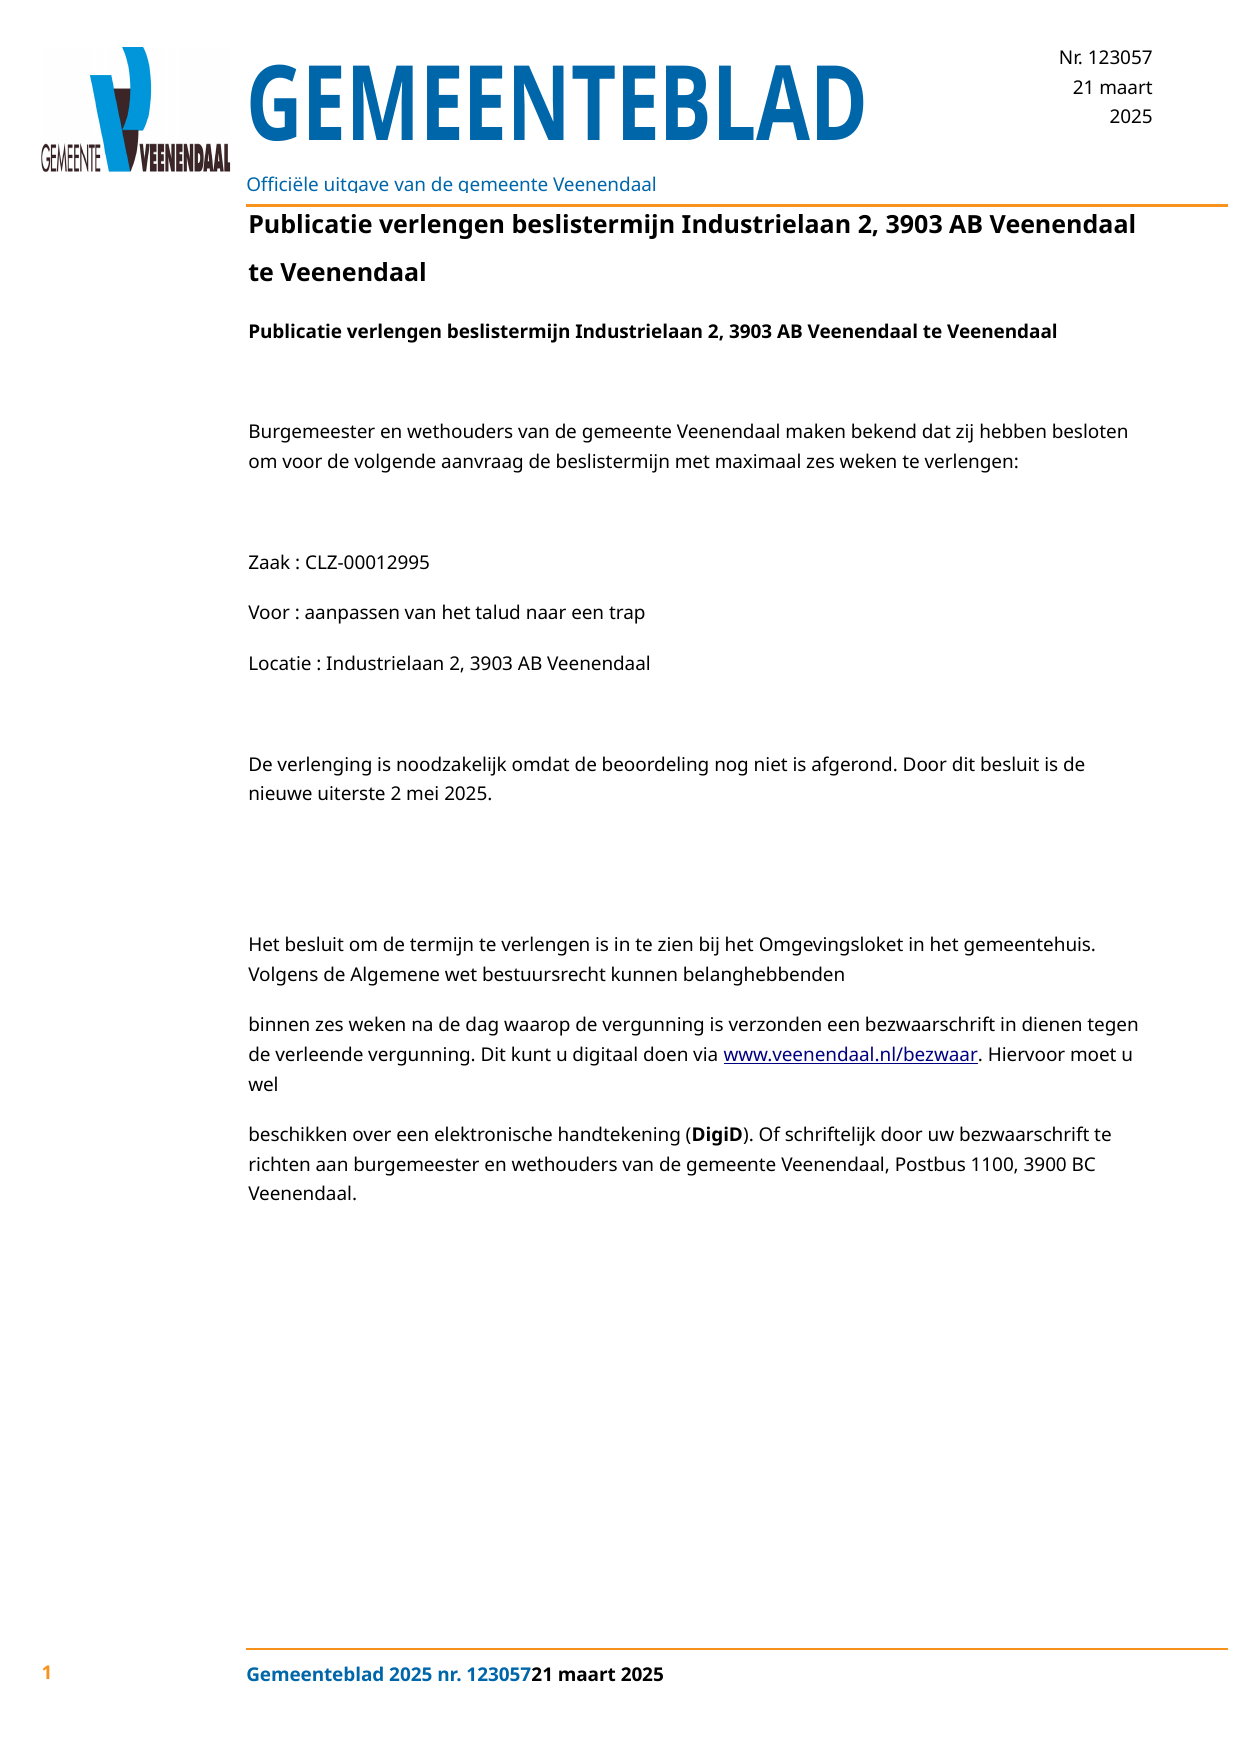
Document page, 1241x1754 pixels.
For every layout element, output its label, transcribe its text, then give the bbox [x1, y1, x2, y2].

text beschikken over een elektronische handtekening (DigiD). Of schriftelijk door uw bezwaarschrift te richten aan burgemeester en wethouders van de gemeente Veenendaal, Postbus 1100, 3900 BC Veenendaal. [248, 1121, 1152, 1206]
text Zaak : CLZ-00012995 [248, 549, 1152, 575]
text Publicatie verlengen beslistermijn Industrielaan 2, 3903 AB Veenendaal te Veenendaal [248, 318, 1152, 344]
text De verlenging is noodzakelijk omdat de beoordeling nog niet is afgerond. Door dit besluit is de nieuwe uiterste 2 mei 2025. [248, 751, 1152, 806]
text Het besluit om de termijn te verlengen is in te zien bij het Omgevingsloket in het gemeentehuis. Volgens de Algemene wet bestuursrecht kunnen belanghebbenden [248, 932, 1152, 987]
picture [41, 47, 130, 172]
text Burgemeester en wethouders van de gemeente Veenendaal maken bekend dat zij hebben besloten om voor de volgende aanvraag de beslistermijn met maximaal zes weken te verlengen: [248, 419, 1152, 474]
text Locatie : Industrielaan 2, 3903 AB Veenendaal [248, 650, 1152, 676]
text Voor : aanpassen van het talud naar een trap [248, 599, 1152, 625]
picture [123, 47, 231, 172]
text binnen zes weken na de dag waarop de vergunning is verzonden een bezwaarschrift in dienen tegen de verleende vergunning. Dit kunt u digitaal doen via www.veenendaal.nl/bezwaar. Hiervoor moet u wel [248, 1012, 1152, 1097]
text Publicatie verlengen beslistermijn Industrielaan 2, 3903 AB Veenendaal te Veenendaal [248, 207, 1152, 288]
